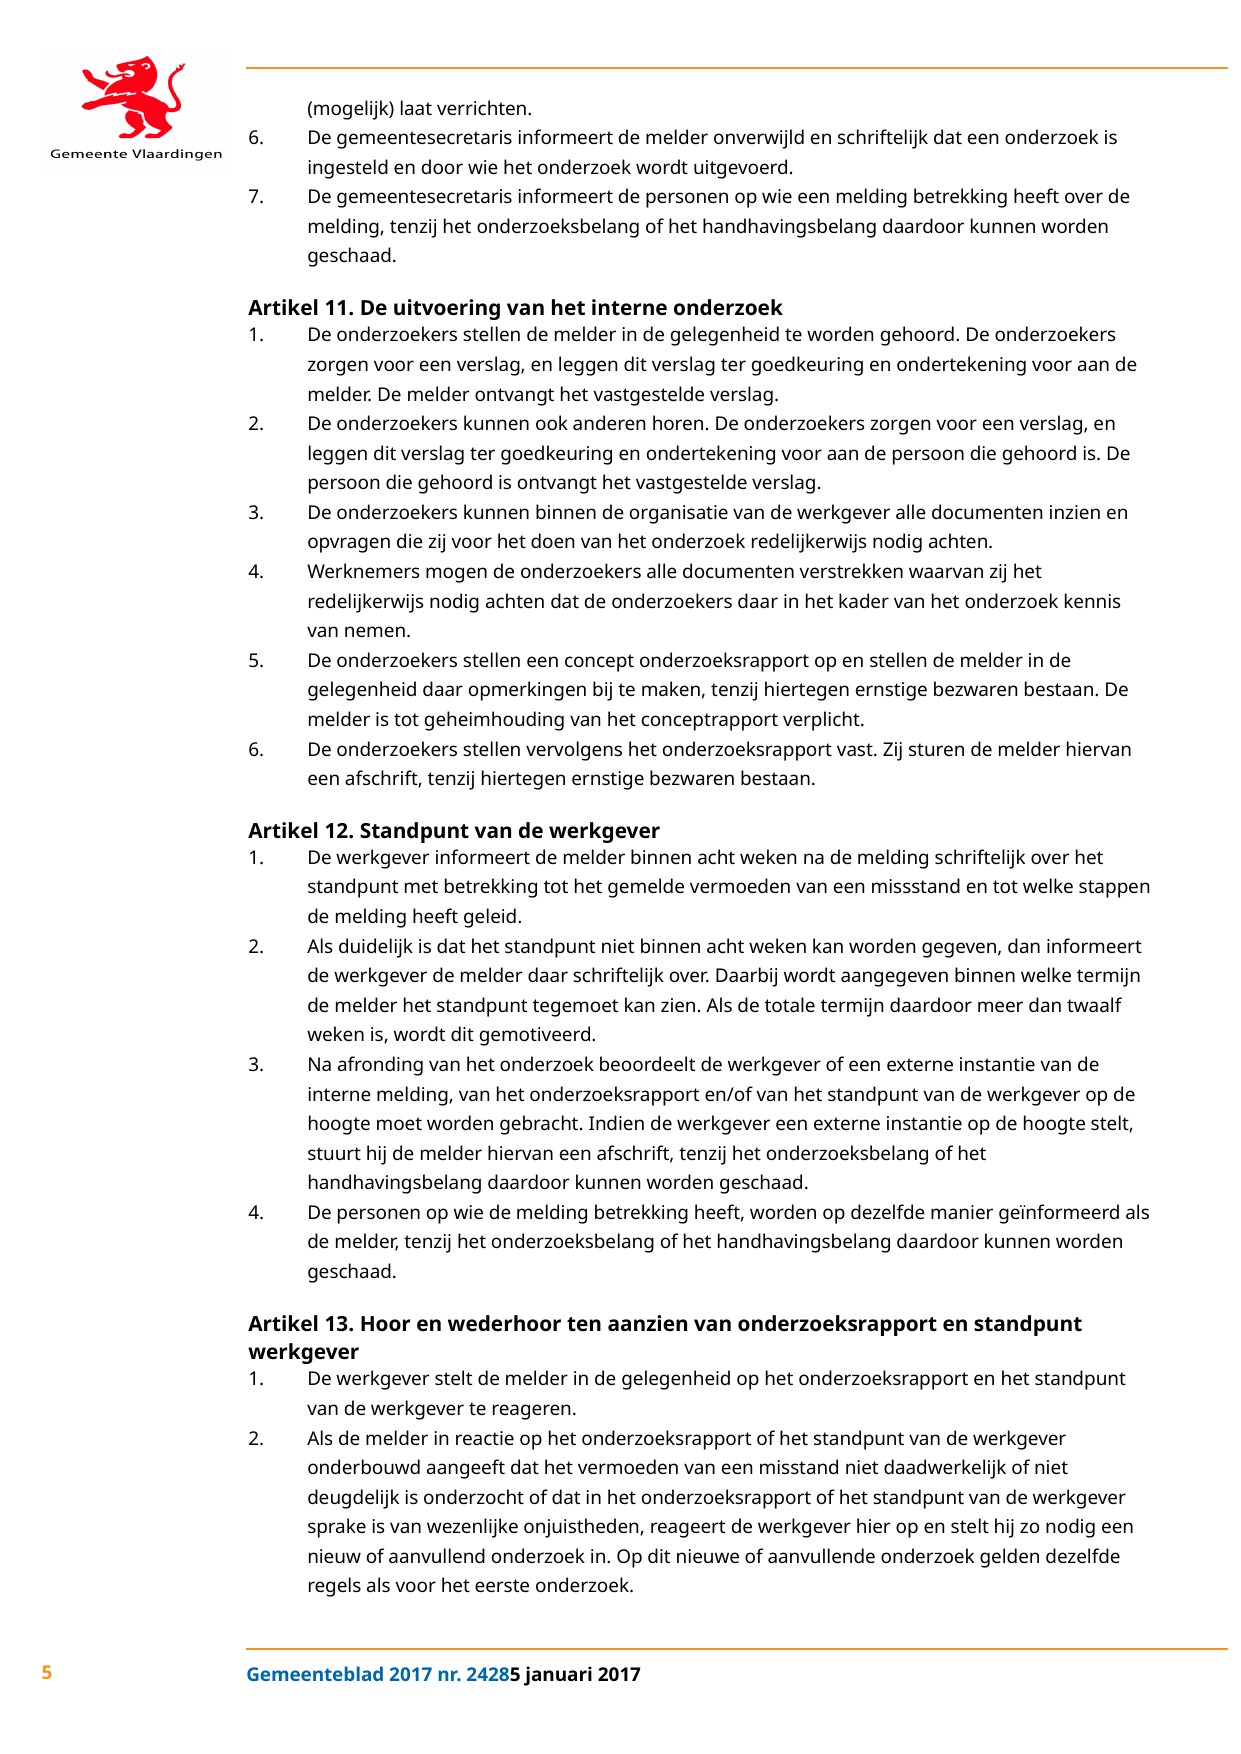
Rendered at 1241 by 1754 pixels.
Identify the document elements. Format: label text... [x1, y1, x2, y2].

picture [41, 47, 231, 172]
list Na afronding van het onderzoek beoordeelt de werkgever of een externe instantie van de interne melding, van het onderzoeksrapport en/of van het standpunt van de werkgever op de hoogte moet worden gebracht. Indien de werkgever een externe instantie op de hoogte stelt, stuurt hij de melder hiervan een afschrift, tenzij het onderzoeksbelang of het handhavingsbelang daardoor kunnen worden geschaad. [248, 1051, 1152, 1195]
list De onderzoekers stellen een concept onderzoeksrapport op en stellen de melder in de gelegenheid daar opmerkingen bij te maken, tenzij hiertegen ernstige bezwaren bestaan. De melder is tot geheimhouding van het conceptrapport verplicht. [248, 647, 1152, 732]
list Als duidelijk is dat het standpunt niet binnen acht weken kan worden gegeven, dan informeert de werkgever de melder daar schriftelijk over. Daarbij wordt aangegeven binnen welke termijn de melder het standpunt tegemoet kan zien. Als de totale termijn daardoor meer dan twaalf weken is, wordt dit gemotiveerd. [248, 933, 1152, 1047]
text Artikel 11. De uitvoering van het interne onderzoek [248, 293, 1152, 322]
list De onderzoekers stellen vervolgens het onderzoeksrapport vast. Zij sturen de melder hiervan een afschrift, tenzij hiertegen ernstige bezwaren bestaan. [248, 736, 1152, 791]
text Artikel 13. Hoor en wederhoor ten aanzien van onderzoeksrapport en standpunt werkgever [248, 1309, 1152, 1366]
list De onderzoekers stellen de melder in de gelegenheid te worden gehoord. De onderzoekers zorgen voor een verslag, en leggen dit verslag ter goedkeuring en ondertekening voor aan de melder. De melder ontvangt het vastgestelde verslag. [248, 322, 1152, 406]
list Als de melder in reactie op het onderzoeksrapport of het standpunt van de werkgever onderbouwd aangeeft dat het vermoeden van een misstand niet daadwerkelijk of niet deugdelijk is onderzocht of dat in het onderzoeksrapport of het standpunt van de werkgever sprake is van wezenlijke onjuistheden, reageert de werkgever hier op en stelt hij zo nodig een nieuw of aanvullend onderzoek in. Op dit nieuwe of aanvullende onderzoek gelden dezelfde regels als voor het eerste onderzoek. [248, 1425, 1152, 1598]
list De personen op wie de melding betrekking heeft, worden op dezelfde manier geïnformeerd als de melder, tenzij het onderzoeksbelang of het handhavingsbelang daardoor kunnen worden geschaad. [248, 1199, 1152, 1284]
text Artikel 12. Standpunt van de werkgever [248, 816, 1152, 844]
list De onderzoekers kunnen ook anderen horen. De onderzoekers zorgen voor een verslag, en leggen dit verslag ter goedkeuring en ondertekening voor aan de persoon die gehoord is. De persoon die gehoord is ontvangt het vastgestelde verslag. [248, 410, 1152, 495]
list De gemeentesecretaris informeert de personen op wie een melding betrekking heeft over de melding, tenzij het onderzoeksbelang of het handhavingsbelang daardoor kunnen worden geschaad. [248, 183, 1152, 268]
list De onderzoekers kunnen binnen de organisatie van de werkgever alle documenten inzien en opvragen die zij voor het doen van het onderzoek redelijkerwijs nodig achten. [248, 499, 1152, 554]
list De werkgever stelt de melder in de gelegenheid op het onderzoeksrapport en het standpunt van de werkgever te reageren. [248, 1366, 1152, 1421]
list (mogelijk) laat verrichten. [248, 95, 1152, 121]
list Werknemers mogen de onderzoekers alle documenten verstrekken waarvan zij het redelijkerwijs nodig achten dat de onderzoekers daar in het kader van het onderzoek kennis van nemen. [248, 558, 1152, 643]
list De gemeentesecretaris informeert de melder onverwijld en schriftelijk dat een onderzoek is ingesteld en door wie het onderzoek wordt uitgevoerd. [248, 124, 1152, 180]
list De werkgever informeert de melder binnen acht weken na de melding schriftelijk over het standpunt met betrekking tot het gemelde vermoeden van een missstand en tot welke stappen de melding heeft geleid. [248, 844, 1152, 929]
